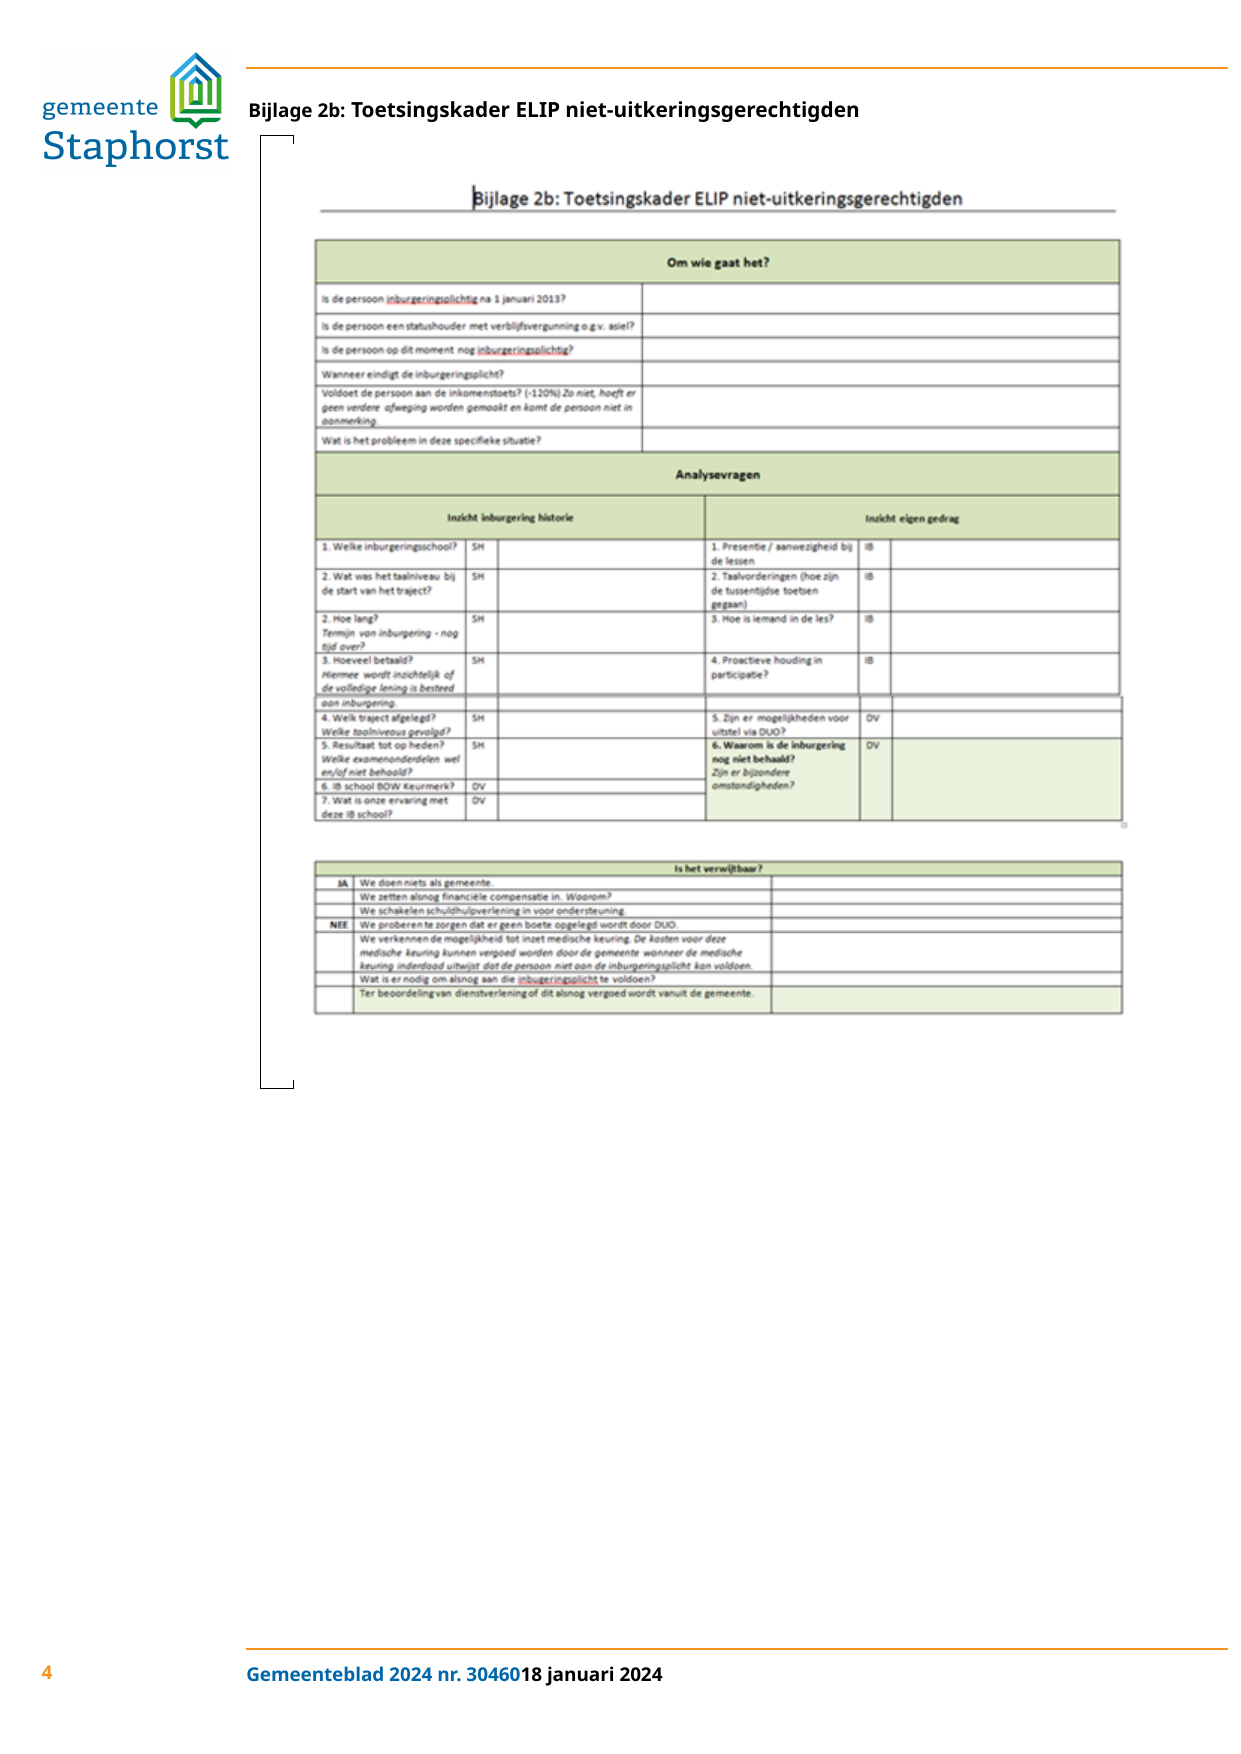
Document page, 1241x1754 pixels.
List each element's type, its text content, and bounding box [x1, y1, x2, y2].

picture [41, 47, 231, 172]
picture [268, 144, 1173, 1080]
text Bijlage 2b: Toetsingskader ELIP niet-uitkeringsgerechtigden [248, 95, 1152, 123]
